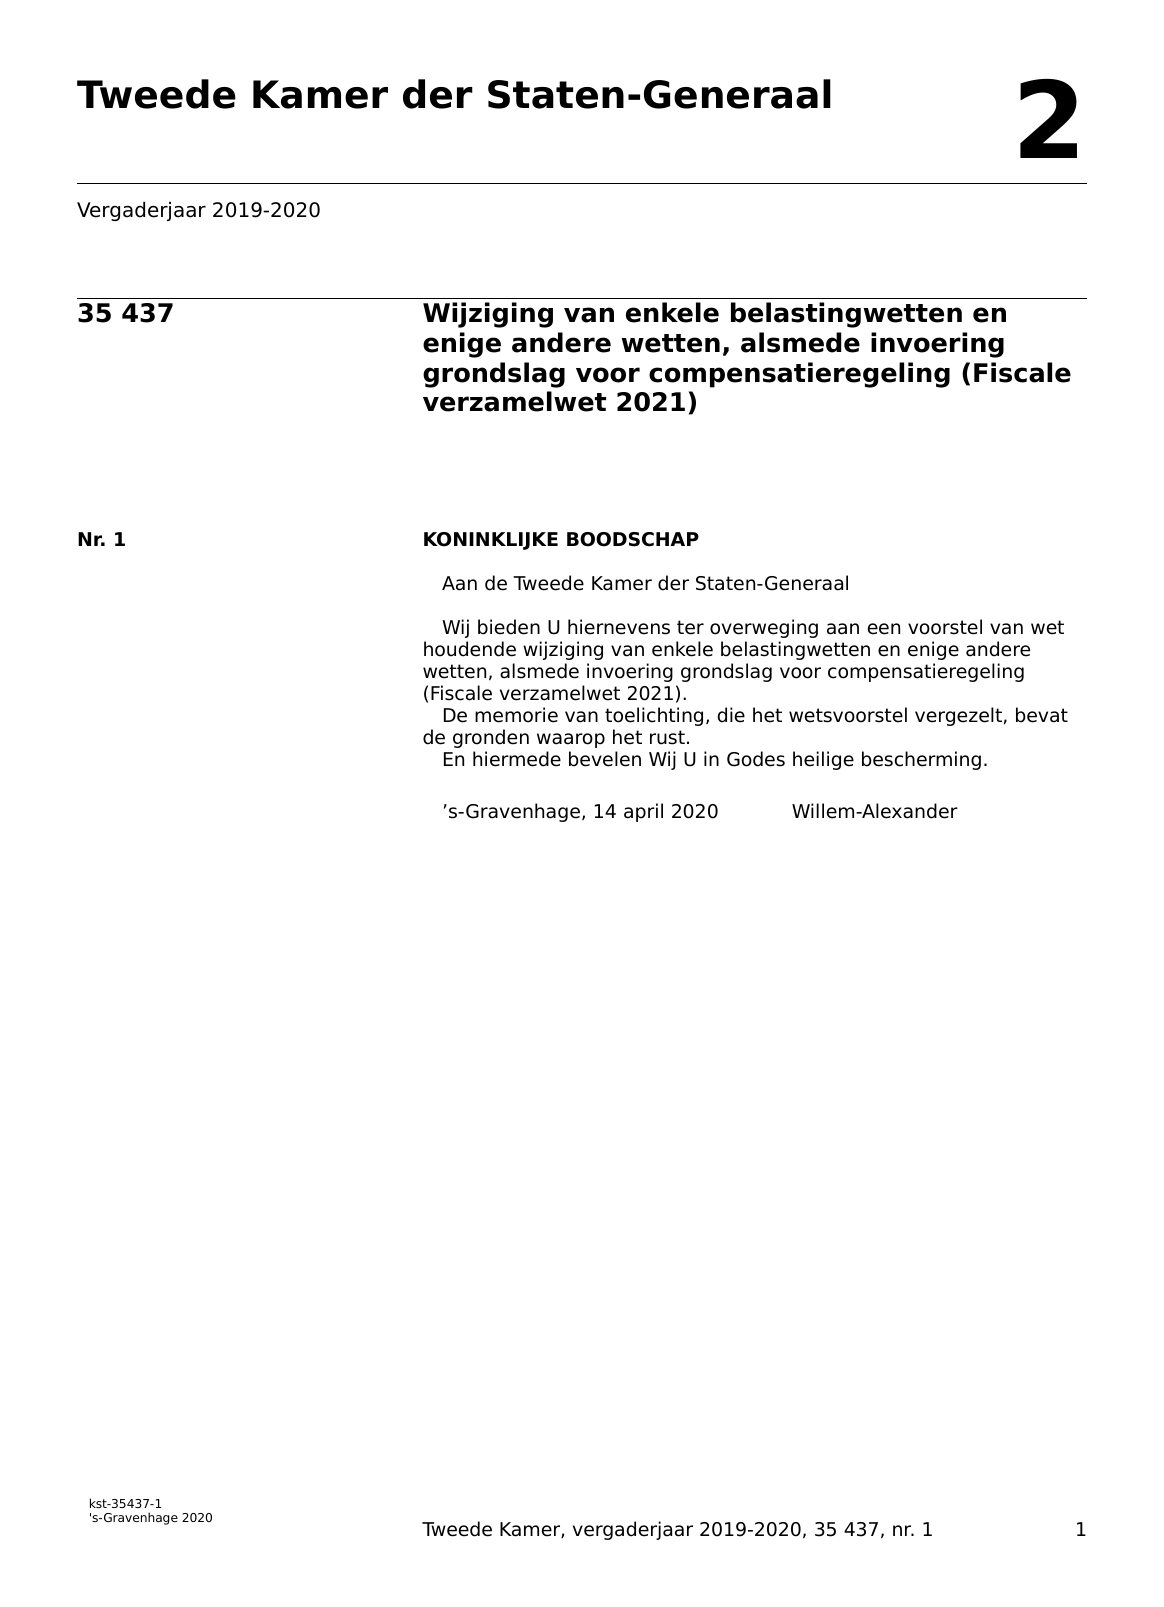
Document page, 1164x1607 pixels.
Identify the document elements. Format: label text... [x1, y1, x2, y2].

table_header Tweede Kamer der Staten-Generaal [77, 59, 886, 183]
subtitle Nr. 1 KONINKLIJKE BOODSCHAP [77, 529, 1087, 551]
subtitle 35 437 Wijziging van enkele belastingwetten en enige andere wetten, alsmede invoering grondslag voor compensatieregeling (Fiscale verzamelwet 2021) [77, 299, 1087, 418]
text kst-35437-1 [88, 1497, 323, 1511]
text Wij bieden U hiernevens ter overweging aan een voorstel van wet houdende wijziging van enkele belastingwetten en enige andere wetten, alsmede invoering grondslag voor compensatieregeling (Fiscale verzamelwet 2021). [422, 617, 1087, 705]
table_cell Vergaderjaar 2019-2020 [77, 184, 1087, 298]
text Aan de Tweede Kamer der Staten-Generaal [422, 573, 1087, 595]
text ’s-Gravenhage, 14 april 2020 Willem-Alexander [422, 801, 1087, 823]
text 's-Gravenhage 2020 [88, 1511, 323, 1525]
table_header 2 [886, 59, 1087, 183]
text En hiermede bevelen Wij U in Godes heilige bescherming. [422, 749, 1087, 771]
text De memorie van toelichting, die het wetsvoorstel vergezelt, bevat de gronden waarop het rust. [422, 705, 1087, 749]
